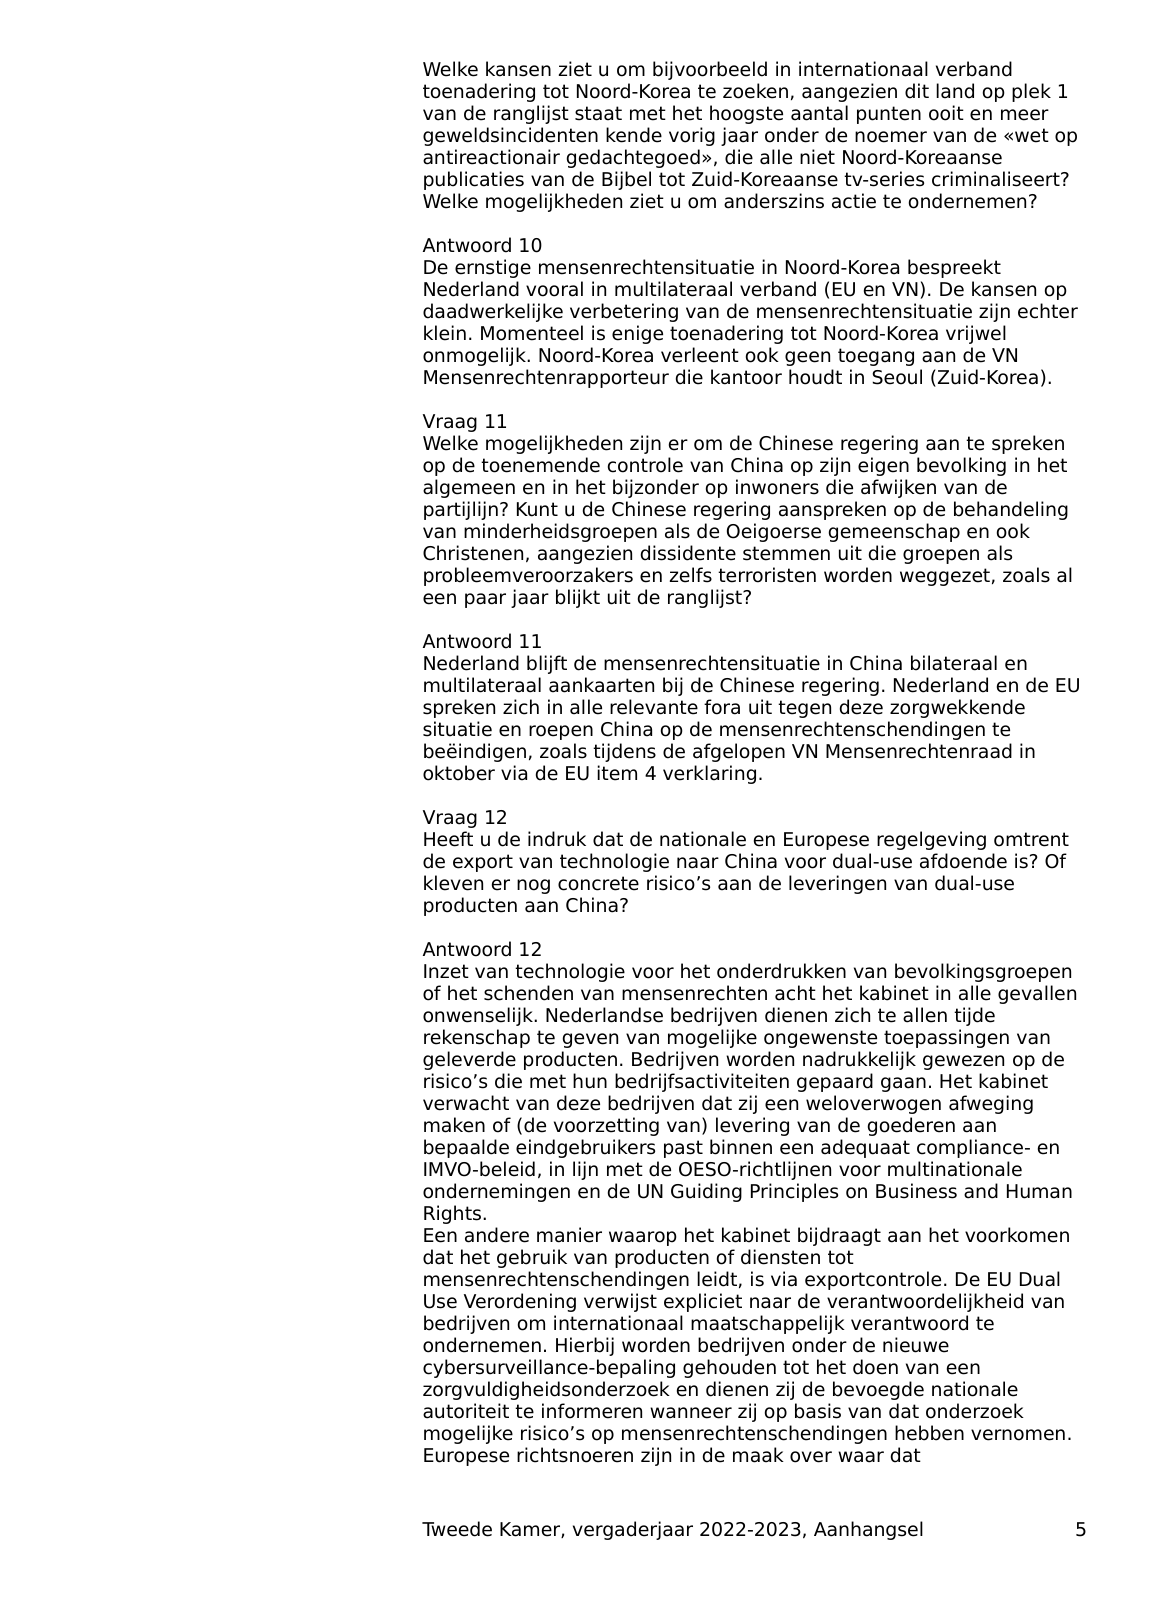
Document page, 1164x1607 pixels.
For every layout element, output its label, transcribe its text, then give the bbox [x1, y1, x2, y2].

text Nederland blijft de mensenrechtensituatie in China bilateraal en multilateraal aankaarten bij de Chinese regering. Nederland en de EU spreken zich in alle relevante fora uit tegen deze zorgwekkende situatie en roepen China op de mensenrechtenschendingen te beëindigen, zoals tijdens de afgelopen VN Mensenrechtenraad in oktober via de EU item 4 verklaring. [422, 653, 1087, 785]
text Vraag 11 [422, 411, 1087, 433]
text Antwoord 12 [422, 939, 1087, 961]
text Antwoord 10 [422, 235, 1087, 257]
text De ernstige mensenrechtensituatie in Noord-Korea bespreekt Nederland vooral in multilateraal verband (EU en VN). De kansen op daadwerkelijke verbetering van de mensenrechtensituatie zijn echter klein. Momenteel is enige toenadering tot Noord-Korea vrijwel onmogelijk. Noord-Korea verleent ook geen toegang aan de VN Mensenrechtenrapporteur die kantoor houdt in Seoul (Zuid-Korea). [422, 257, 1087, 389]
text Heeft u de indruk dat de nationale en Europese regelgeving omtrent de export van technologie naar China voor dual-use afdoende is? Of kleven er nog concrete risico’s aan de leveringen van dual-use producten aan China? [422, 829, 1087, 917]
text Antwoord 11 [422, 631, 1087, 653]
text Een andere manier waarop het kabinet bijdraagt aan het voorkomen dat het gebruik van producten of diensten tot mensenrechtenschendingen leidt, is via exportcontrole. De EU Dual Use Verordening verwijst expliciet naar de verantwoordelijkheid van bedrijven om internationaal maatschappelijk verantwoord te ondernemen. Hierbij worden bedrijven onder de nieuwe cybersurveillance-bepaling gehouden tot het doen van een zorgvuldigheidsonderzoek en dienen zij de bevoegde nationale autoriteit te informeren wanneer zij op basis van dat onderzoek mogelijke risico’s op mensenrechtenschendingen hebben vernomen. Europese richtsnoeren zijn in de maak over waar dat [422, 1225, 1087, 1467]
text Inzet van technologie voor het onderdrukken van bevolkingsgroepen of het schenden van mensenrechten acht het kabinet in alle gevallen onwenselijk. Nederlandse bedrijven dienen zich te allen tijde rekenschap te geven van mogelijke ongewenste toepassingen van geleverde producten. Bedrijven worden nadrukkelijk gewezen op de risico’s die met hun bedrijfsactiviteiten gepaard gaan. Het kabinet verwacht van deze bedrijven dat zij een weloverwogen afweging maken of (de voorzetting van) levering van de goederen aan bepaalde eindgebruikers past binnen een adequaat compliance- en IMVO-beleid, in lijn met de OESO-richtlijnen voor multinationale ondernemingen en de UN Guiding Principles on Business and Human Rights. [422, 961, 1087, 1225]
text Welke mogelijkheden zijn er om de Chinese regering aan te spreken op de toenemende controle van China op zijn eigen bevolking in het algemeen en in het bijzonder op inwoners die afwijken van de partijlijn? Kunt u de Chinese regering aanspreken op de behandeling van minderheidsgroepen als de Oeigoerse gemeenschap en ook Christenen, aangezien dissidente stemmen uit die groepen als probleemveroorzakers en zelfs terroristen worden weggezet, zoals al een paar jaar blijkt uit de ranglijst? [422, 433, 1087, 609]
text Vraag 12 [422, 807, 1087, 829]
text Welke kansen ziet u om bijvoorbeeld in internationaal verband toenadering tot Noord-Korea te zoeken, aangezien dit land op plek 1 van de ranglijst staat met het hoogste aantal punten ooit en meer geweldsincidenten kende vorig jaar onder de noemer van de «wet op antireactionair gedachtegoed», die alle niet Noord-Koreaanse publicaties van de Bijbel tot Zuid-Koreaanse tv-series criminaliseert? Welke mogelijkheden ziet u om anderszins actie te ondernemen? [422, 59, 1087, 213]
